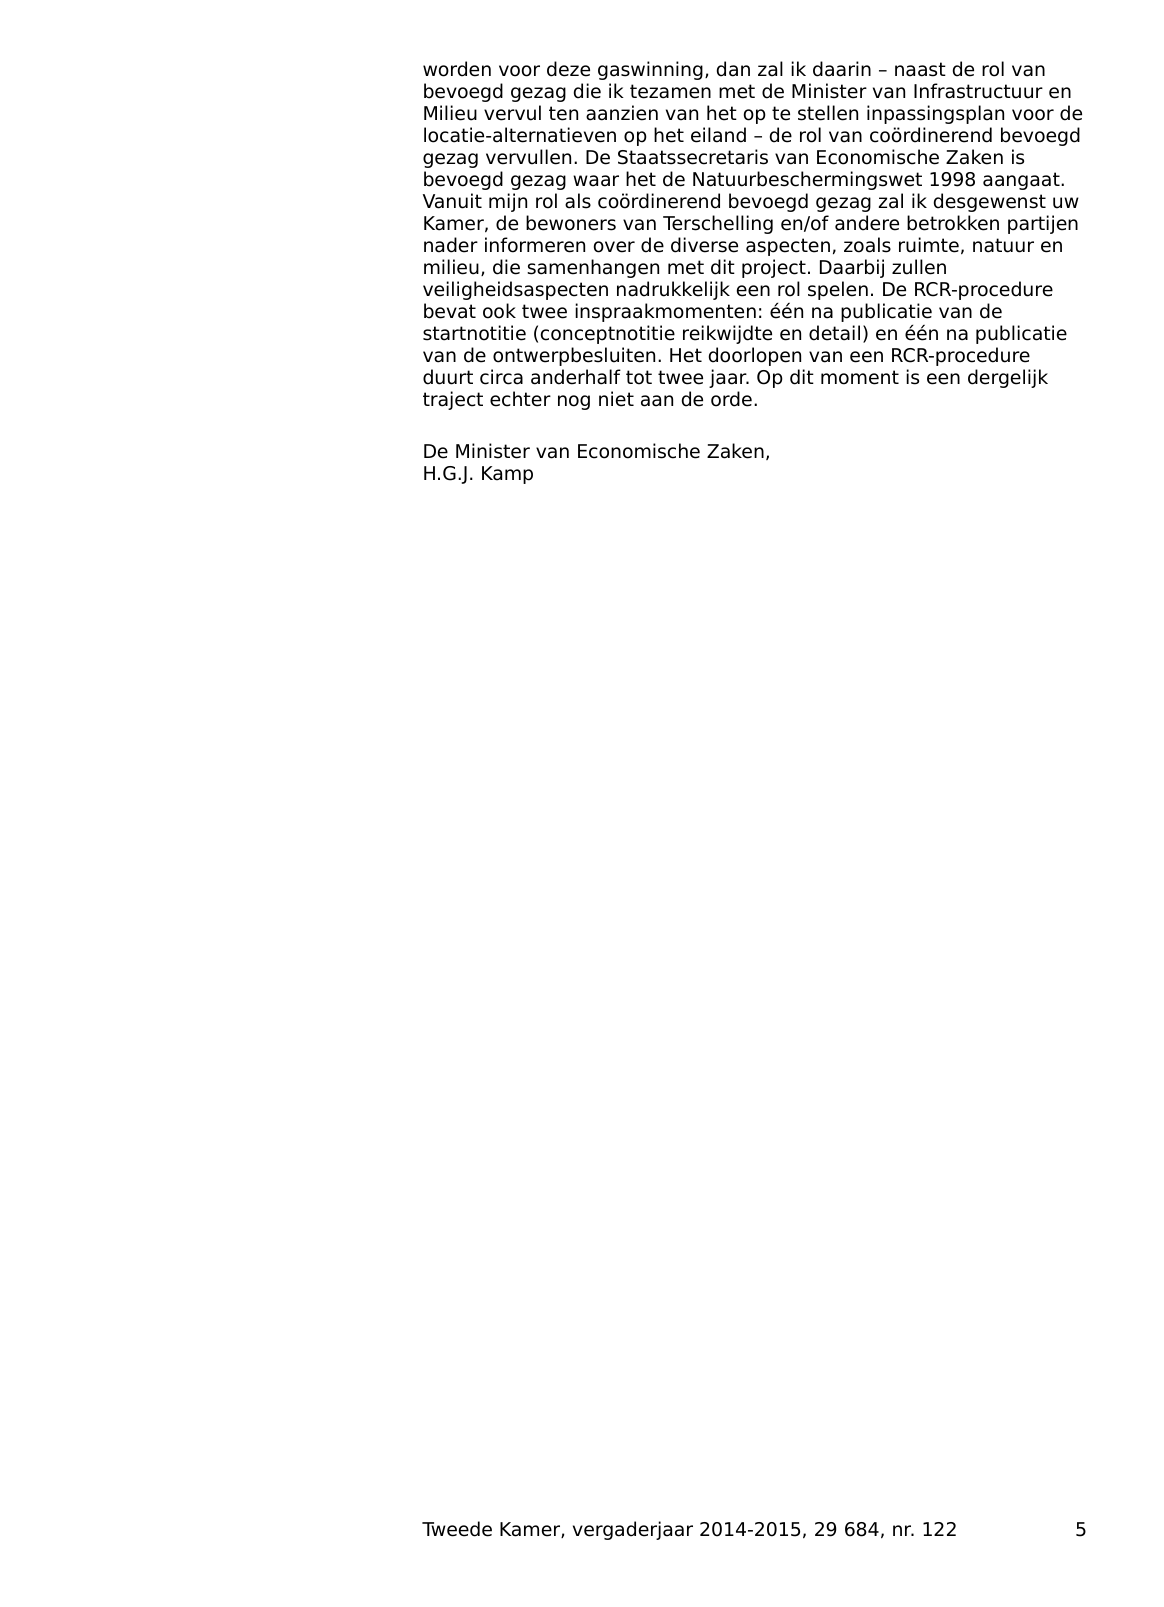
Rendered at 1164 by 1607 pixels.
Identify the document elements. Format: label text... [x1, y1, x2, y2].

text worden voor deze gaswinning, dan zal ik daarin – naast de rol van bevoegd gezag die ik tezamen met de Minister van Infrastructuur en Milieu vervul ten aanzien van het op te stellen inpassingsplan voor de locatie-alternatieven op het eiland – de rol van coördinerend bevoegd gezag vervullen. De Staatssecretaris van Economische Zaken is bevoegd gezag waar het de Natuurbeschermingswet 1998 aangaat. Vanuit mijn rol als coördinerend bevoegd gezag zal ik desgewenst uw Kamer, de bewoners van Terschelling en/of andere betrokken partijen nader informeren over de diverse aspecten, zoals ruimte, natuur en milieu, die samenhangen met dit project. Daarbij zullen veiligheidsaspecten nadrukkelijk een rol spelen. De RCR-procedure bevat ook twee inspraakmomenten: één na publicatie van de startnotitie (conceptnotitie reikwijdte en detail) en één na publicatie van de ontwerpbesluiten. Het doorlopen van een RCR-procedure duurt circa anderhalf tot twee jaar. Op dit moment is een dergelijk traject echter nog niet aan de orde. [422, 59, 1087, 411]
text De Minister van Economische Zaken, H.G.J. Kamp [422, 441, 1087, 485]
